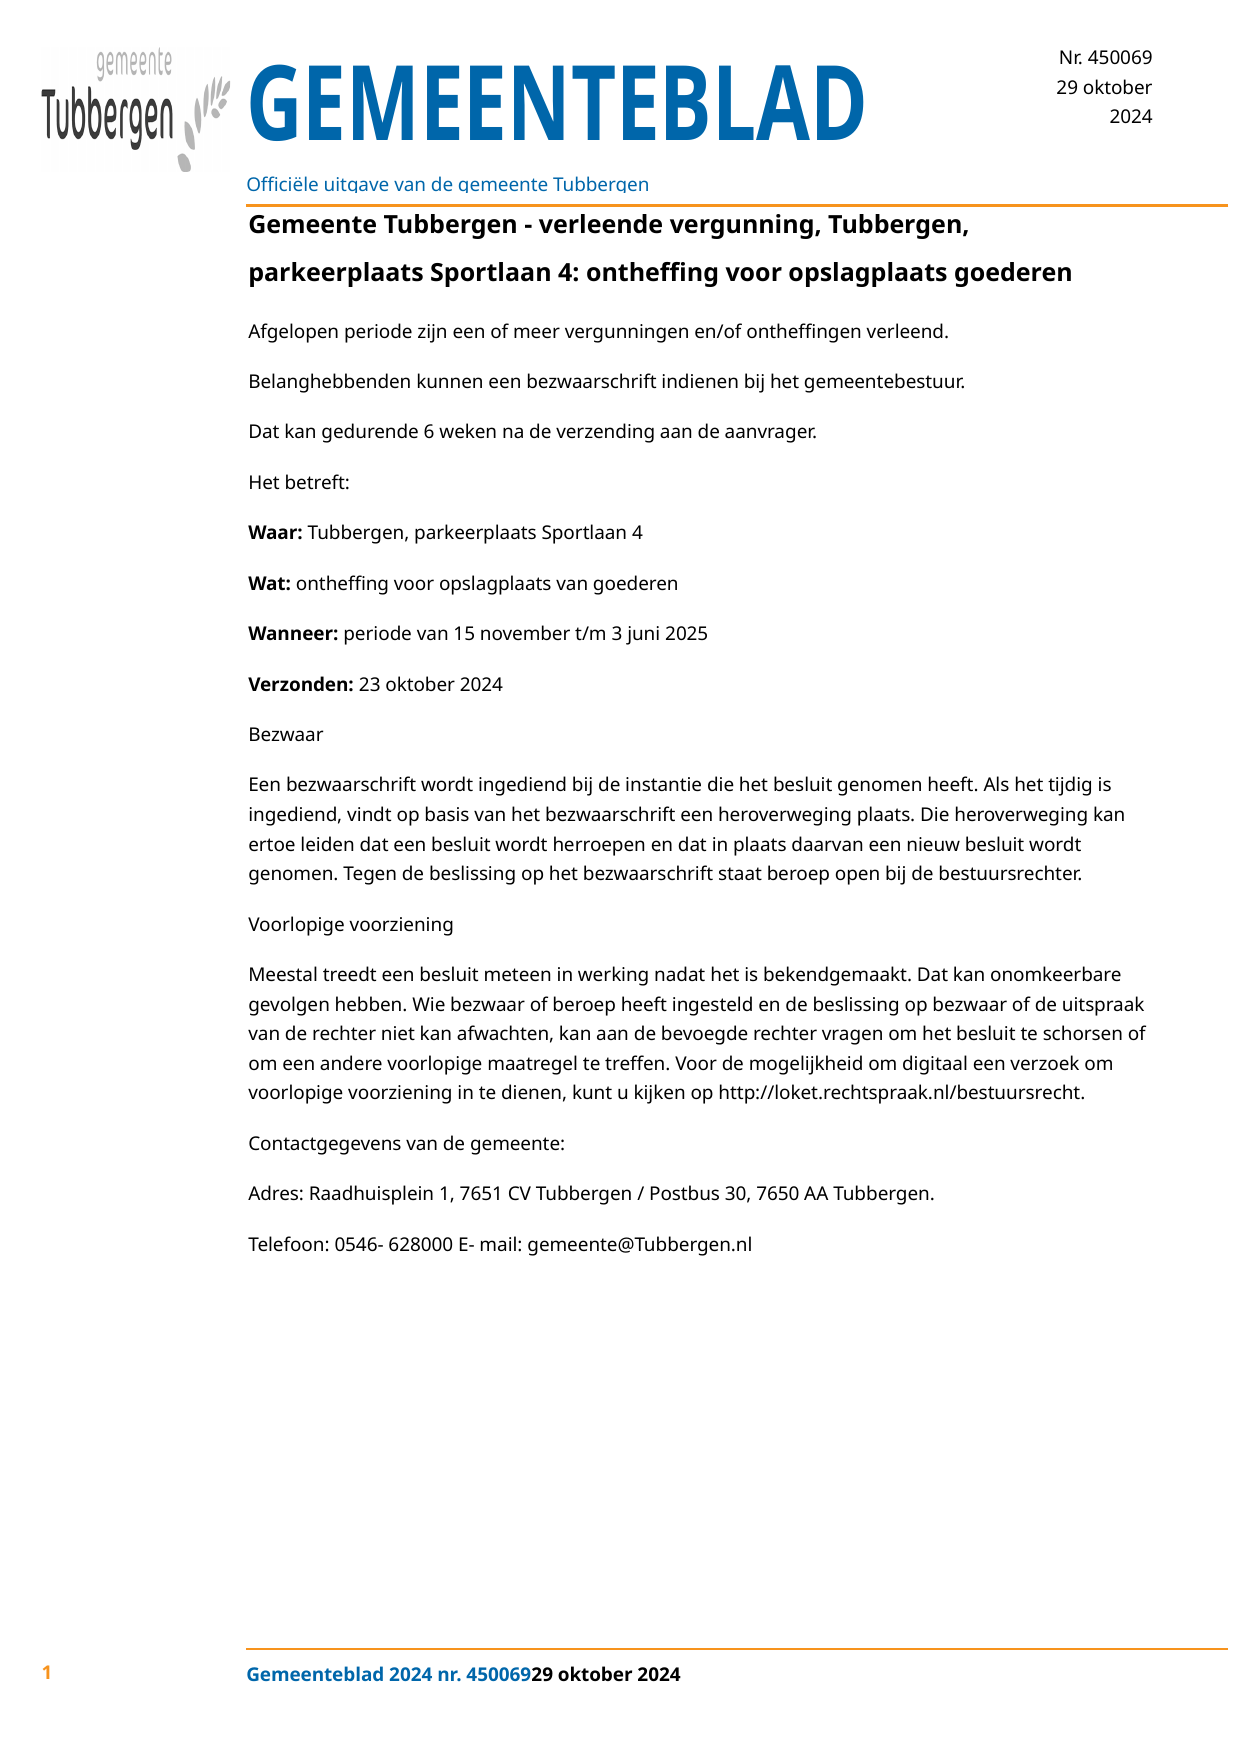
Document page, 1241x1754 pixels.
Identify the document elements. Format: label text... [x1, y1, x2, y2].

text Waar: Tubbergen, parkeerplaats Sportlaan 4 [248, 519, 1152, 545]
text Het betreft: [248, 469, 1152, 495]
text Wanneer: periode van 15 november t/m 3 juni 2025 [248, 620, 1152, 646]
picture [41, 47, 231, 172]
text Dat kan gedurende 6 weken na de verzending aan de aanvrager. [248, 419, 1152, 444]
text Voorlopige voorziening [248, 911, 1152, 937]
text Contactgegevens van de gemeente: [248, 1130, 1152, 1156]
text Verzonden: 23 oktober 2024 [248, 671, 1152, 697]
text Afgelopen periode zijn een of meer vergunningen en/of ontheffingen verleend. [248, 318, 1152, 344]
text Gemeente Tubbergen - verleende vergunning, Tubbergen, parkeerplaats Sportlaan 4: ontheffing voor opslagplaats goederen [248, 207, 1152, 288]
text Wat: ontheffing voor opslagplaats van goederen [248, 570, 1152, 596]
text Telefoon: 0546- 628000 E- mail: gemeente@Tubbergen.nl [248, 1231, 1152, 1257]
text Adres: Raadhuisplein 1, 7651 CV Tubbergen / Postbus 30, 7650 AA Tubbergen. [248, 1180, 1152, 1206]
text Belanghebbenden kunnen een bezwaarschrift indienen bij het gemeentebestuur. [248, 368, 1152, 394]
text Bezwaar [248, 721, 1152, 747]
text Meestal treedt een besluit meteen in werking nadat het is bekendgemaakt. Dat kan onomkeerbare gevolgen hebben. Wie bezwaar of beroep heeft ingesteld en de beslissing op bezwaar of de uitspraak van de rechter niet kan afwachten, kan aan de bevoegde rechter vragen om het besluit te schorsen of om een andere voorlopige maatregel te treffen. Voor de mogelijkheid om digitaal een verzoek om voorlopige voorziening in te dienen, kunt u kijken op http://loket.rechtspraak.nl/bestuursrecht. [248, 961, 1152, 1105]
text Een bezwaarschrift wordt ingediend bij de instantie die het besluit genomen heeft. Als het tijdig is ingediend, vindt op basis van het bezwaarschrift een heroverweging plaats. Die heroverweging kan ertoe leiden dat een besluit wordt herroepen en dat in plaats daarvan een nieuw besluit wordt genomen. Tegen de beslissing op het bezwaarschrift staat beroep open bij de bestuursrechter. [248, 772, 1152, 886]
